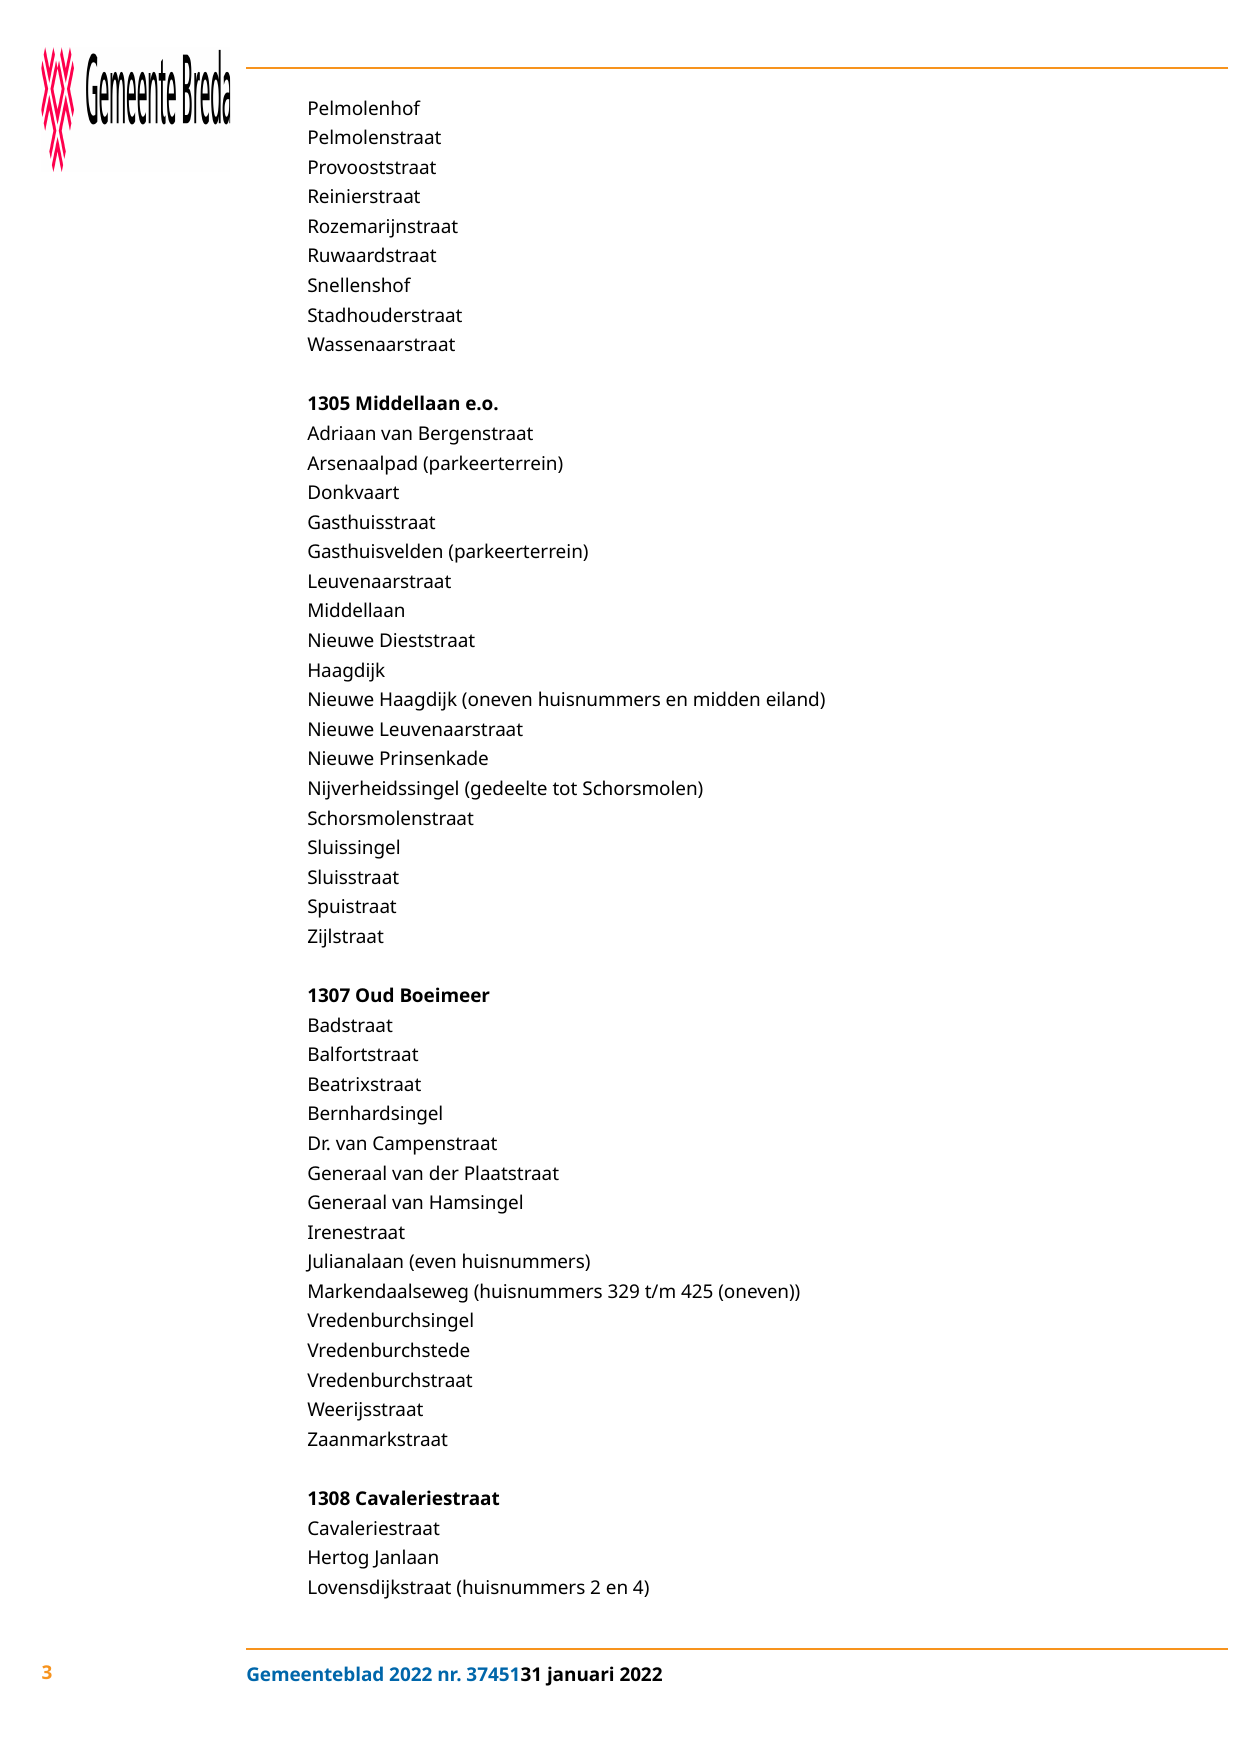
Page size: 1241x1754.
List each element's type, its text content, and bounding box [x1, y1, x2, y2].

list 1307 Oud Boeimeer [248, 982, 1152, 1008]
list Snellenshof [248, 272, 1152, 298]
list Vredenburchsingel [248, 1308, 1152, 1333]
list Sluissingel [248, 834, 1152, 860]
list Middellaan [248, 598, 1152, 623]
list Zijlstraat [248, 923, 1152, 949]
list Nieuwe Leuvenaarstraat [248, 716, 1152, 742]
list Sluisstraat [248, 864, 1152, 890]
list Badstraat [248, 1012, 1152, 1038]
list Gasthuisvelden (parkeerterrein) [248, 538, 1152, 564]
list Zaanmarkstraat [248, 1426, 1152, 1452]
list Provooststraat [248, 154, 1152, 180]
list Julianalaan (even huisnummers) [248, 1248, 1152, 1274]
list Beatrixstraat [248, 1071, 1152, 1097]
list Nijverheidssingel (gedeelte tot Schorsmolen) [248, 775, 1152, 801]
list Schorsmolenstraat [248, 805, 1152, 831]
list Pelmolenstraat [248, 124, 1152, 150]
list Leuvenaarstraat [248, 568, 1152, 594]
list Weerijsstraat [248, 1396, 1152, 1422]
list Dr. van Campenstraat [248, 1130, 1152, 1156]
list Bernhardsingel [248, 1101, 1152, 1126]
list Nieuwe Dieststraat [248, 627, 1152, 653]
list Gasthuisstraat [248, 509, 1152, 535]
list Cavaleriestraat [248, 1515, 1152, 1541]
list Reinierstraat [248, 183, 1152, 209]
list Generaal van der Plaatstraat [248, 1160, 1152, 1186]
list Stadhouderstraat [248, 302, 1152, 328]
list Pelmolenhof [248, 95, 1152, 121]
list Vredenburchstraat [248, 1367, 1152, 1393]
list Spuistraat [248, 893, 1152, 919]
list Ruwaardstraat [248, 243, 1152, 268]
list Haagdijk [248, 657, 1152, 683]
list Lovensdijkstraat (huisnummers 2 en 4) [248, 1574, 1152, 1600]
list Wassenaarstraat [248, 331, 1152, 357]
picture [41, 47, 231, 172]
list Markendaalseweg (huisnummers 329 t/m 425 (oneven)) [248, 1278, 1152, 1304]
list Arsenaalpad (parkeerterrein) [248, 450, 1152, 476]
list Irenestraat [248, 1219, 1152, 1245]
list Rozemarijnstraat [248, 213, 1152, 239]
list 1305 Middellaan e.o. [248, 391, 1152, 416]
list Adriaan van Bergenstraat [248, 420, 1152, 446]
list Generaal van Hamsingel [248, 1189, 1152, 1215]
list Balfortstraat [248, 1041, 1152, 1067]
list Hertog Janlaan [248, 1544, 1152, 1570]
list Nieuwe Haagdijk (oneven huisnummers en midden eiland) [248, 686, 1152, 712]
list Nieuwe Prinsenkade [248, 746, 1152, 771]
list 1308 Cavaleriestraat [248, 1485, 1152, 1511]
list Vredenburchstede [248, 1337, 1152, 1363]
list Donkvaart [248, 479, 1152, 505]
